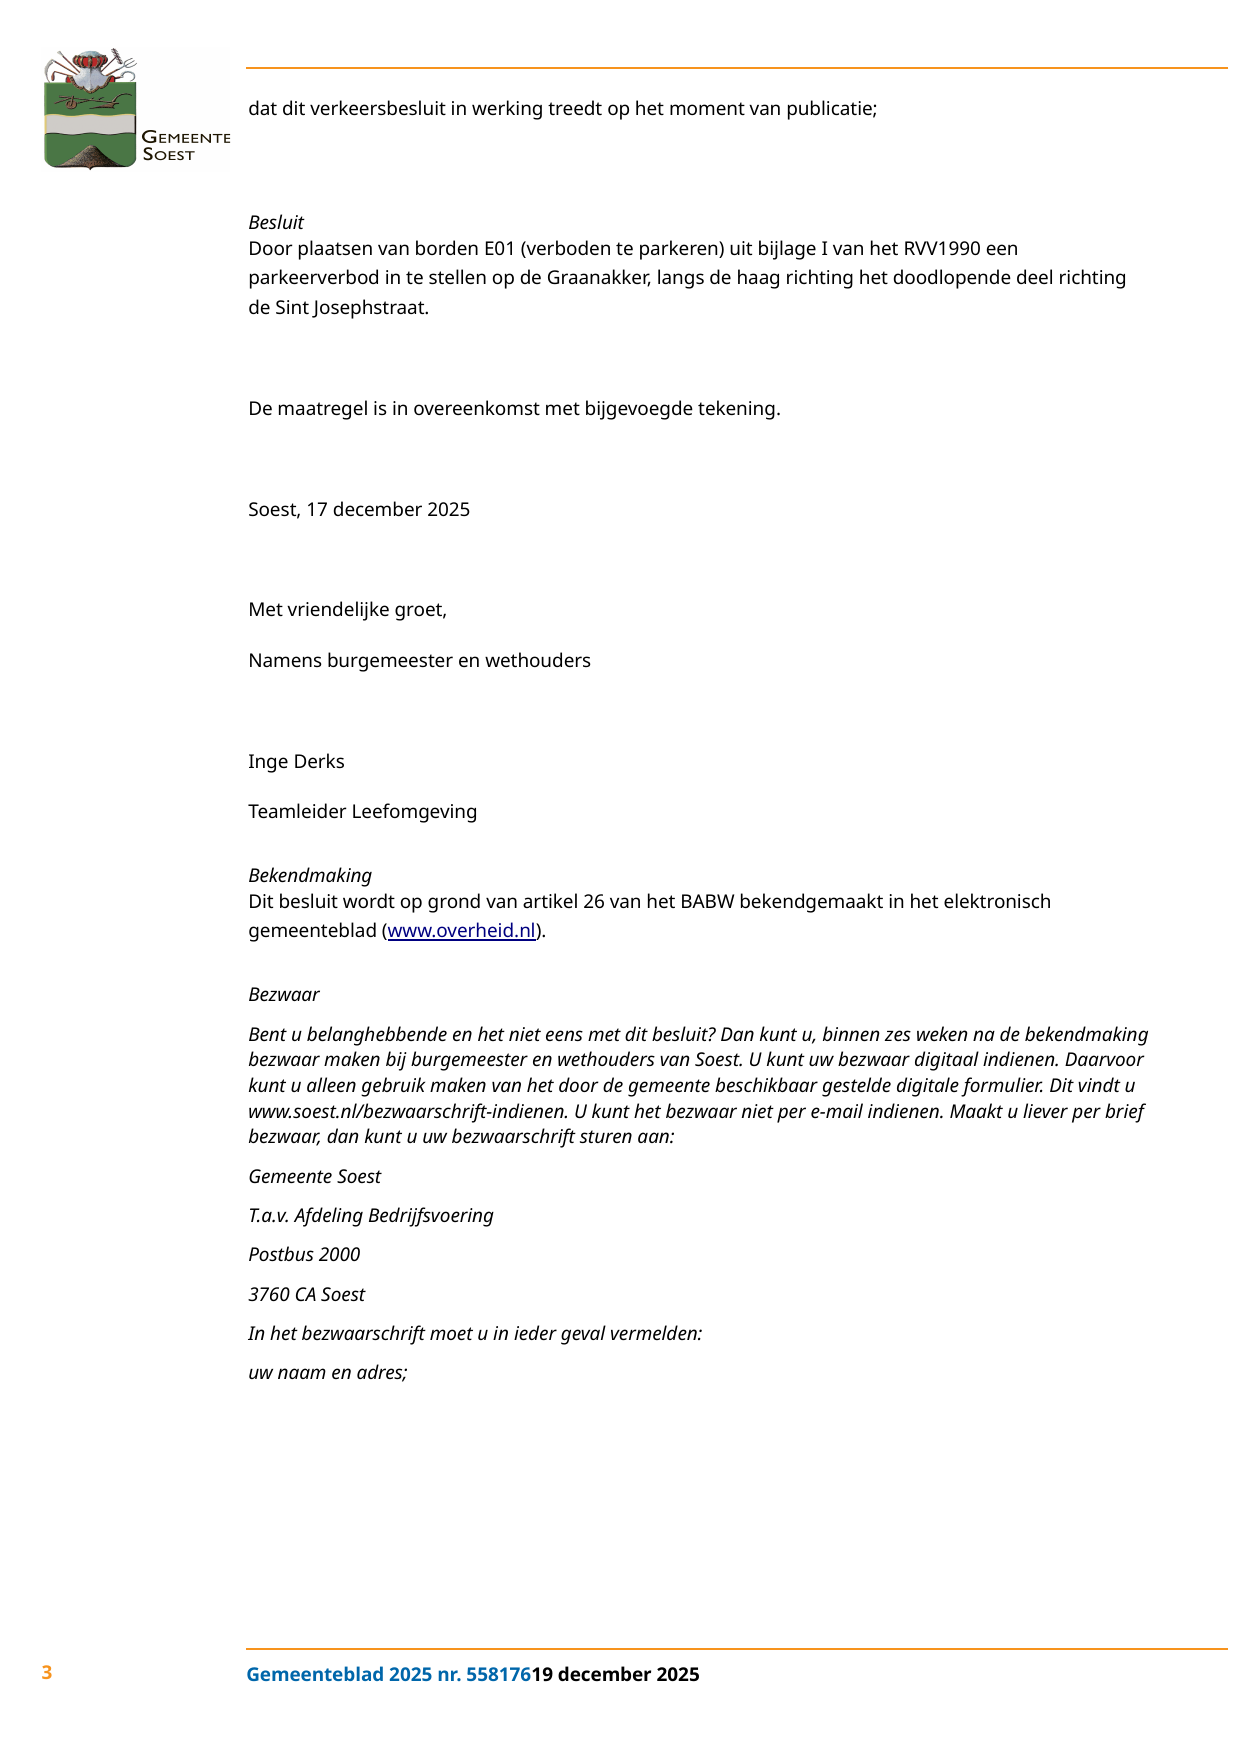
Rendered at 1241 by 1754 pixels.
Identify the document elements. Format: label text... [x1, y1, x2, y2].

text Met vriendelijke groet, [248, 597, 1152, 622]
text dat dit verkeersbesluit in werking treedt op het moment van publicatie; [248, 95, 1152, 121]
text De maatregel is in overeenkomst met bijgevoegde tekening. [248, 395, 1152, 421]
text Door plaatsen van borden E01 (verboden te parkeren) uit bijlage I van het RVV1990 een parkeerverbod in te stellen op de Graanakker, langs de haag richting het doodlopende deel richting de Sint Josephstraat. [248, 235, 1152, 320]
text Teamleider Leefomgeving [248, 798, 1152, 824]
text uw naam en adres; [248, 1359, 1152, 1385]
text In het bezwaarschrift moet u in ieder geval vermelden: [248, 1320, 1152, 1346]
text Soest, 17 december 2025 [248, 496, 1152, 521]
picture [41, 47, 231, 172]
text Bent u belanghebbende en het niet eens met dit besluit? Dan kunt u, binnen zes weken na de bekendmaking bezwaar maken bij burgemeester en wethouders van Soest. U kunt uw bezwaar digitaal indienen. Daarvoor kunt u alleen gebruik maken van het door de gemeente beschikbaar gestelde digitale formulier. Dit vindt u www.soest.nl/bezwaarschrift-indienen. U kunt het bezwaar niet per e-mail indienen. Maakt u liever per brief bezwaar, dan kunt u uw bezwaarschrift sturen aan: [248, 1021, 1152, 1149]
text Gemeente Soest [248, 1163, 1152, 1189]
text Bezwaar [248, 981, 1152, 1007]
text Postbus 2000 [248, 1241, 1152, 1267]
text 3760 CA Soest [248, 1281, 1152, 1306]
text Bekendmaking [248, 862, 1152, 888]
text Namens burgemeester en wethouders [248, 647, 1152, 673]
text Besluit [248, 209, 1152, 235]
text Dit besluit wordt op grond van artikel 26 van het BABW bekendgemaakt in het elektronisch gemeenteblad (www.overheid.nl). [248, 888, 1152, 943]
text T.a.v. Afdeling Bedrijfsvoering [248, 1202, 1152, 1228]
text Inge Derks [248, 748, 1152, 773]
